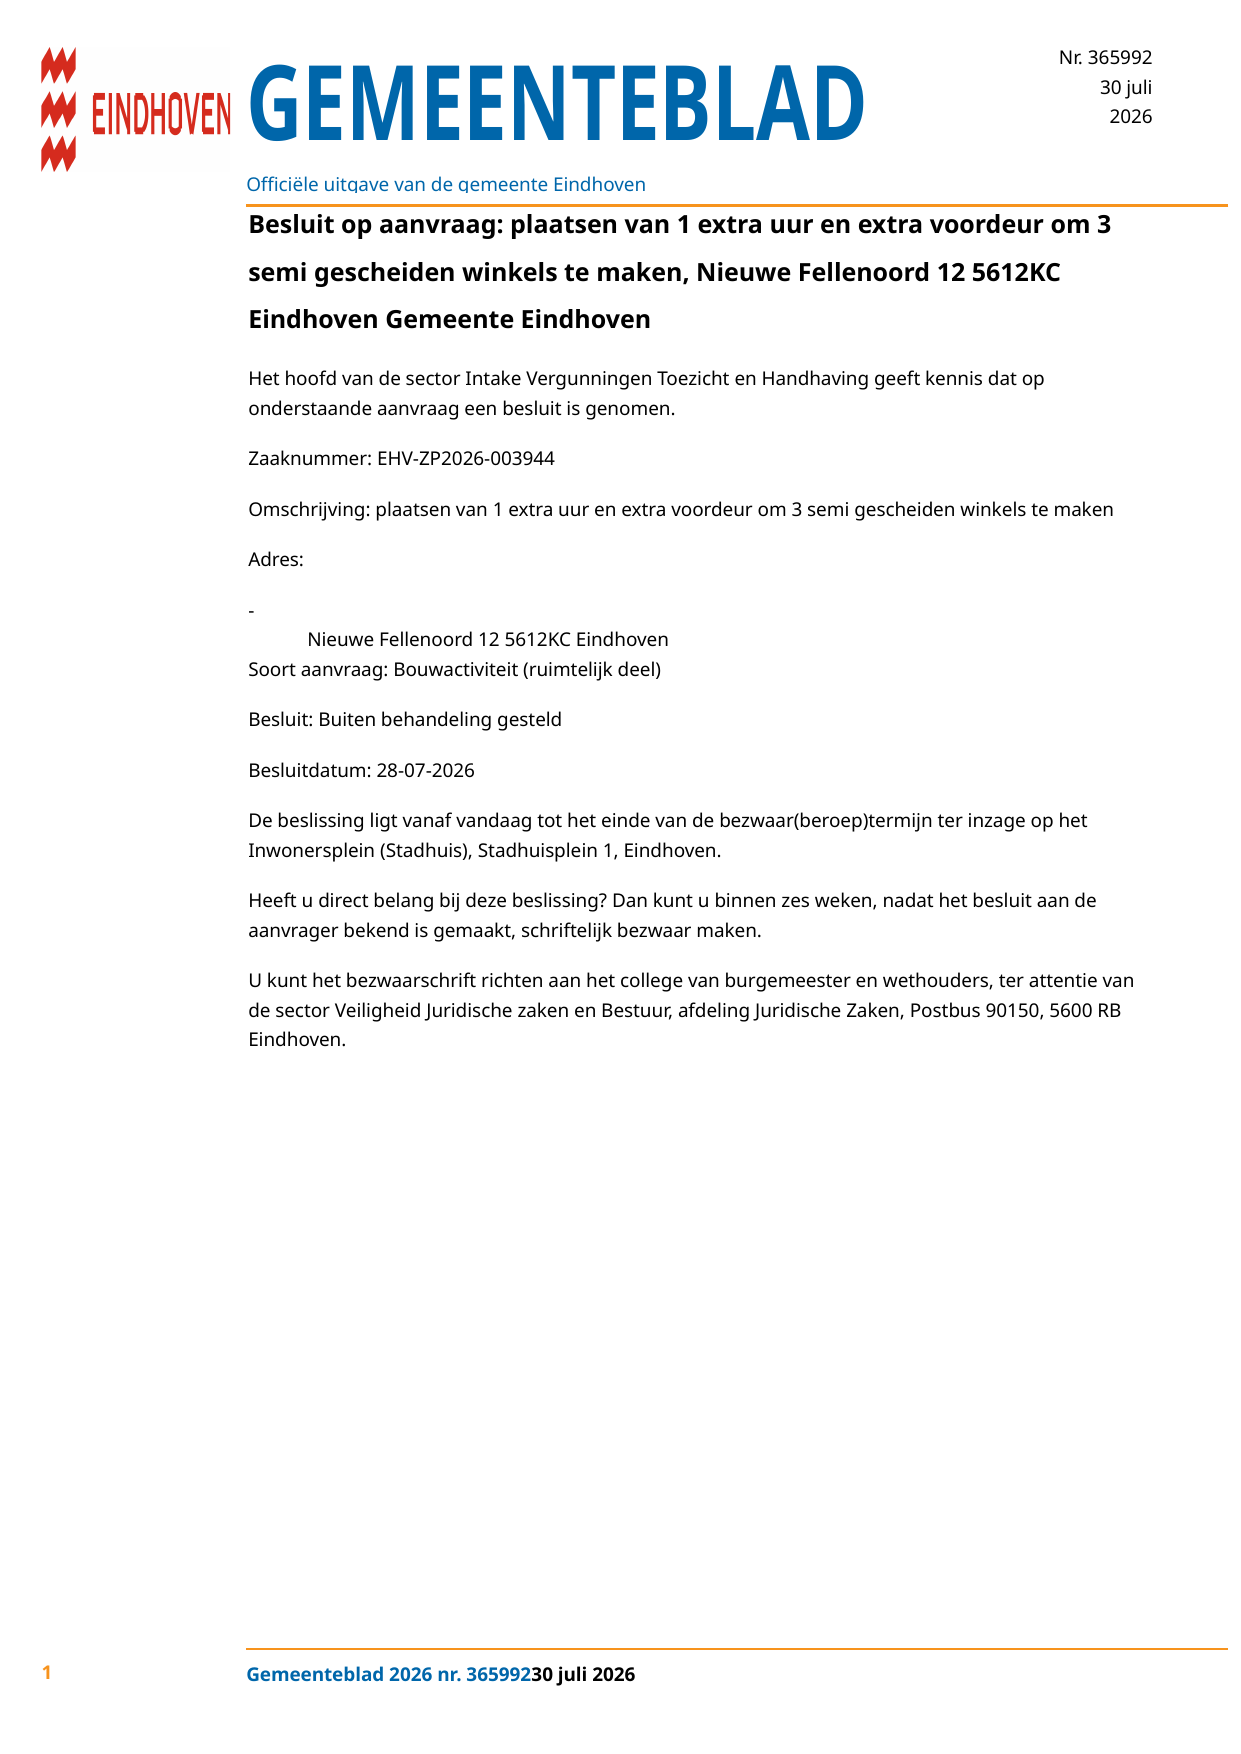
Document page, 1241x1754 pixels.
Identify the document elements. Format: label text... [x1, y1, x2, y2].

list Nieuwe Fellenoord 12 5612KC Eindhoven [248, 626, 1152, 652]
text Het hoofd van de sector Intake Vergunningen Toezicht en Handhaving geeft kennis dat op onderstaande aanvraag een besluit is genomen. [248, 366, 1152, 421]
text Omschrijving: plaatsen van 1 extra uur en extra voordeur om 3 semi gescheiden winkels te maken [248, 496, 1152, 522]
text Besluit op aanvraag: plaatsen van 1 extra uur en extra voordeur om 3 semi gescheiden winkels te maken, Nieuwe Fellenoord 12 5612KC Eindhoven Gemeente Eindhoven [248, 207, 1152, 336]
text Heeft u direct belang bij deze beslissing? Dan kunt u binnen zes weken, nadat het besluit aan de aanvrager bekend is gemaakt, schriftelijk bezwaar maken. [248, 887, 1152, 942]
text U kunt het bezwaarschrift richten aan het college van burgemeester en wethouders, ter attentie van de sector Veiligheid Juridische zaken en Bestuur, afdeling Juridische Zaken, Postbus 90150, 5600 RB Eindhoven. [248, 967, 1152, 1052]
text Zaaknummer: EHV-ZP2026-003944 [248, 446, 1152, 471]
picture [41, 47, 231, 172]
text De beslissing ligt vanaf vandaag tot het einde van de bezwaar(beroep)termijn ter inzage op het Inwonersplein (Stadhuis), Stadhuisplein 1, Eindhoven. [248, 807, 1152, 862]
text Besluitdatum: 28-07-2026 [248, 757, 1152, 782]
text Besluit: Buiten behandeling gesteld [248, 706, 1152, 732]
text Adres: [248, 546, 1152, 572]
text Soort aanvraag: Bouwactiviteit (ruimtelijk deel) [248, 656, 1152, 682]
